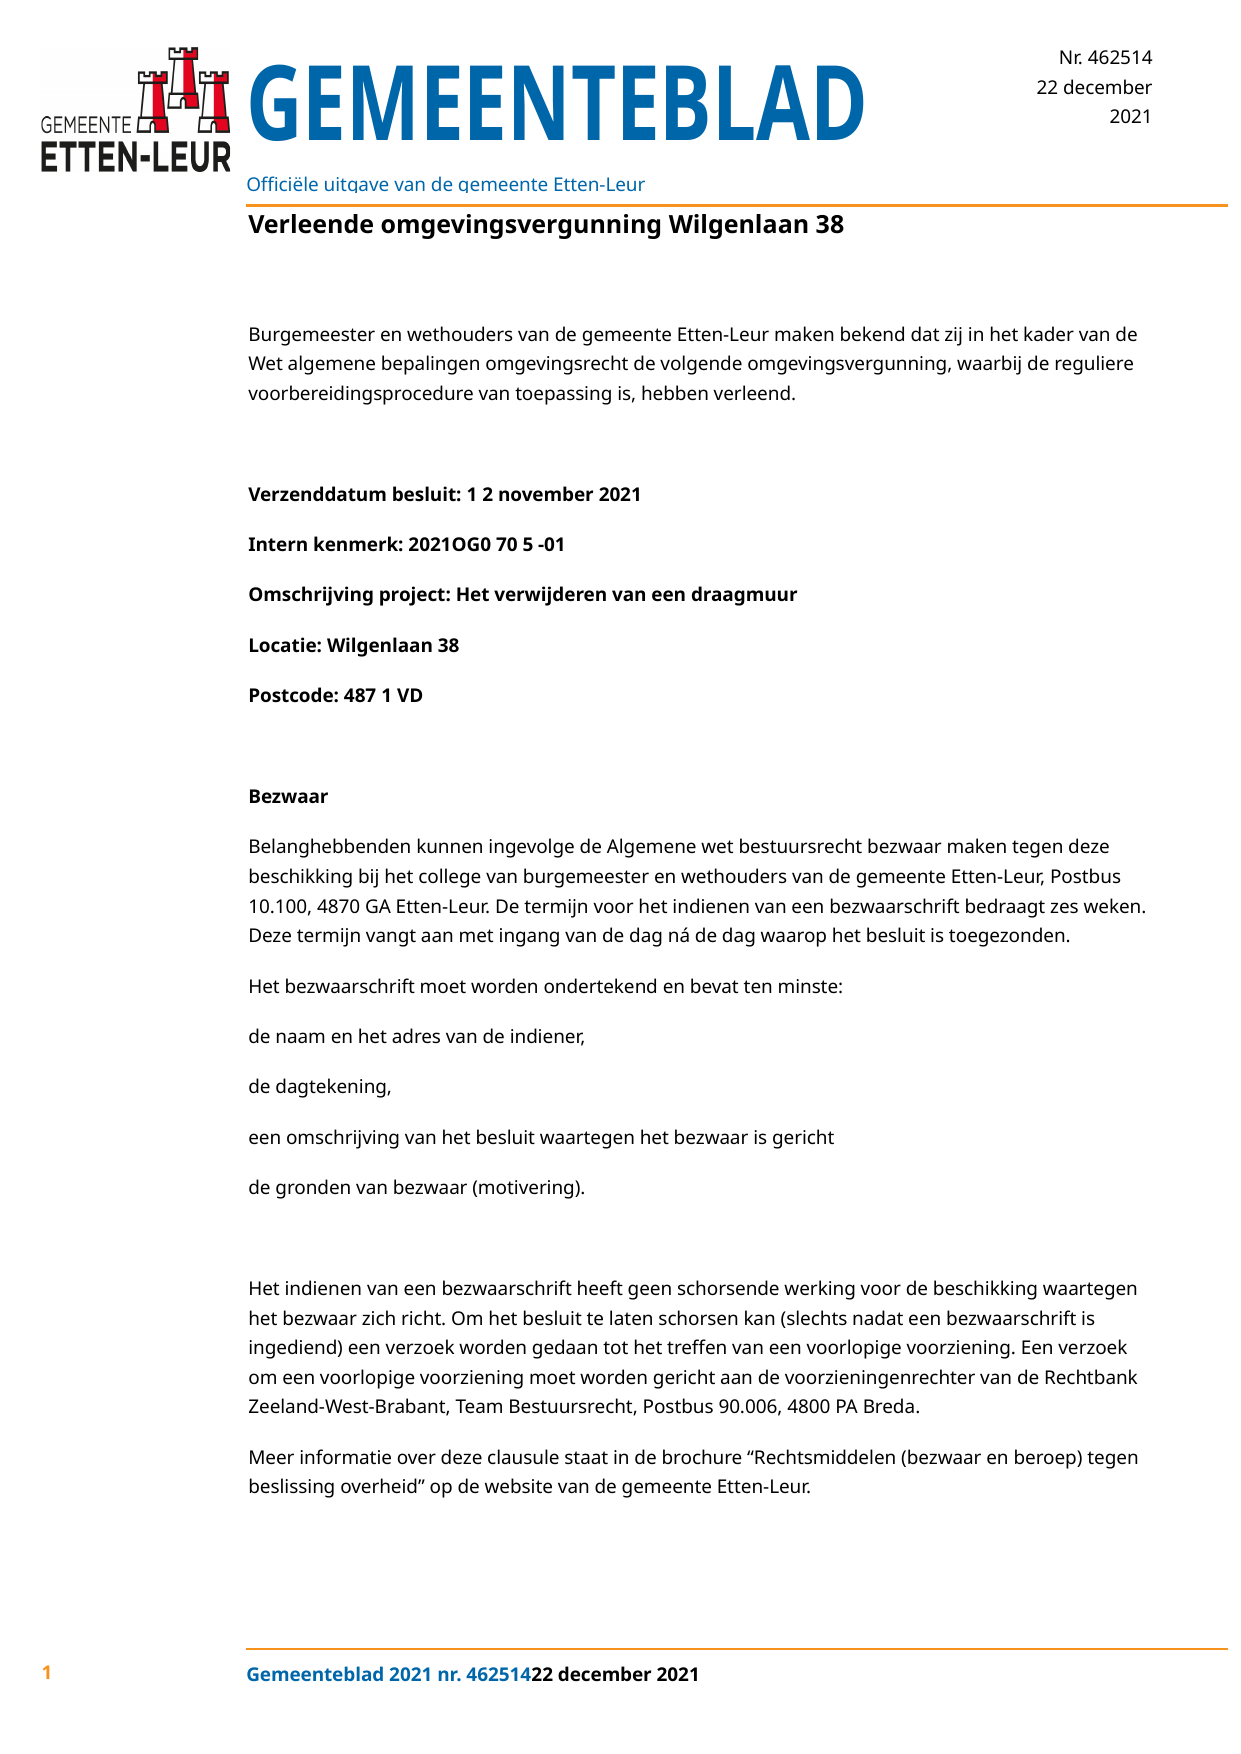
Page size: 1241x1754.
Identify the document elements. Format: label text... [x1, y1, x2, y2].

text Postcode: 487 1 VD [248, 682, 1152, 708]
text de dagtekening, [248, 1074, 1152, 1099]
text Omschrijving project: Het verwijderen van een draagmuur [248, 582, 1152, 607]
text de gronden van bezwaar (motivering). [248, 1174, 1152, 1200]
text Intern kenmerk: 2021OG0 70 5 -01 [248, 531, 1152, 557]
text Meer informatie over deze clausule staat in de brochure “Rechtsmiddelen (bezwaar en beroep) tegen beslissing overheid” op de website van de gemeente Etten-Leur. [248, 1444, 1152, 1499]
text Verleende omgevingsvergunning Wilgenlaan 38 [248, 207, 1152, 241]
text Bezwaar [248, 783, 1152, 809]
text Burgemeester en wethouders van de gemeente Etten-Leur maken bekend dat zij in het kader van de Wet algemene bepalingen omgevingsrecht de volgende omgevingsvergunning, waarbij de reguliere voorbereidingsprocedure van toepassing is, hebben verleend. [248, 321, 1152, 406]
text Verzenddatum besluit: 1 2 november 2021 [248, 481, 1152, 506]
text Het indienen van een bezwaarschrift heeft geen schorsende werking voor de beschikking waartegen het bezwaar zich richt. Om het besluit te laten schorsen kan (slechts nadat een bezwaarschrift is ingediend) een verzoek worden gedaan tot het treffen van een voorlopige voorziening. Een verzoek om een voorlopige voorziening moet worden gericht aan de voorzieningenrechter van de Rechtbank Zeeland-West-Brabant, Team Bestuursrecht, Postbus 90.006, 4800 PA Breda. [248, 1275, 1152, 1419]
text Het bezwaarschrift moet worden ondertekend en bevat ten minste: [248, 973, 1152, 998]
text Locatie: Wilgenlaan 38 [248, 632, 1152, 658]
text de naam en het adres van de indiener, [248, 1023, 1152, 1049]
text Belanghebbenden kunnen ingevolge de Algemene wet bestuursrecht bezwaar maken tegen deze beschikking bij het college van burgemeester en wethouders van de gemeente Etten-Leur, Postbus 10.100, 4870 GA Etten-Leur. De termijn voor het indienen van een bezwaarschrift bedraagt zes weken. Deze termijn vangt aan met ingang van de dag ná de dag waarop het besluit is toegezonden. [248, 834, 1152, 948]
text een omschrijving van het besluit waartegen het bezwaar is gericht [248, 1124, 1152, 1150]
picture [41, 47, 231, 172]
